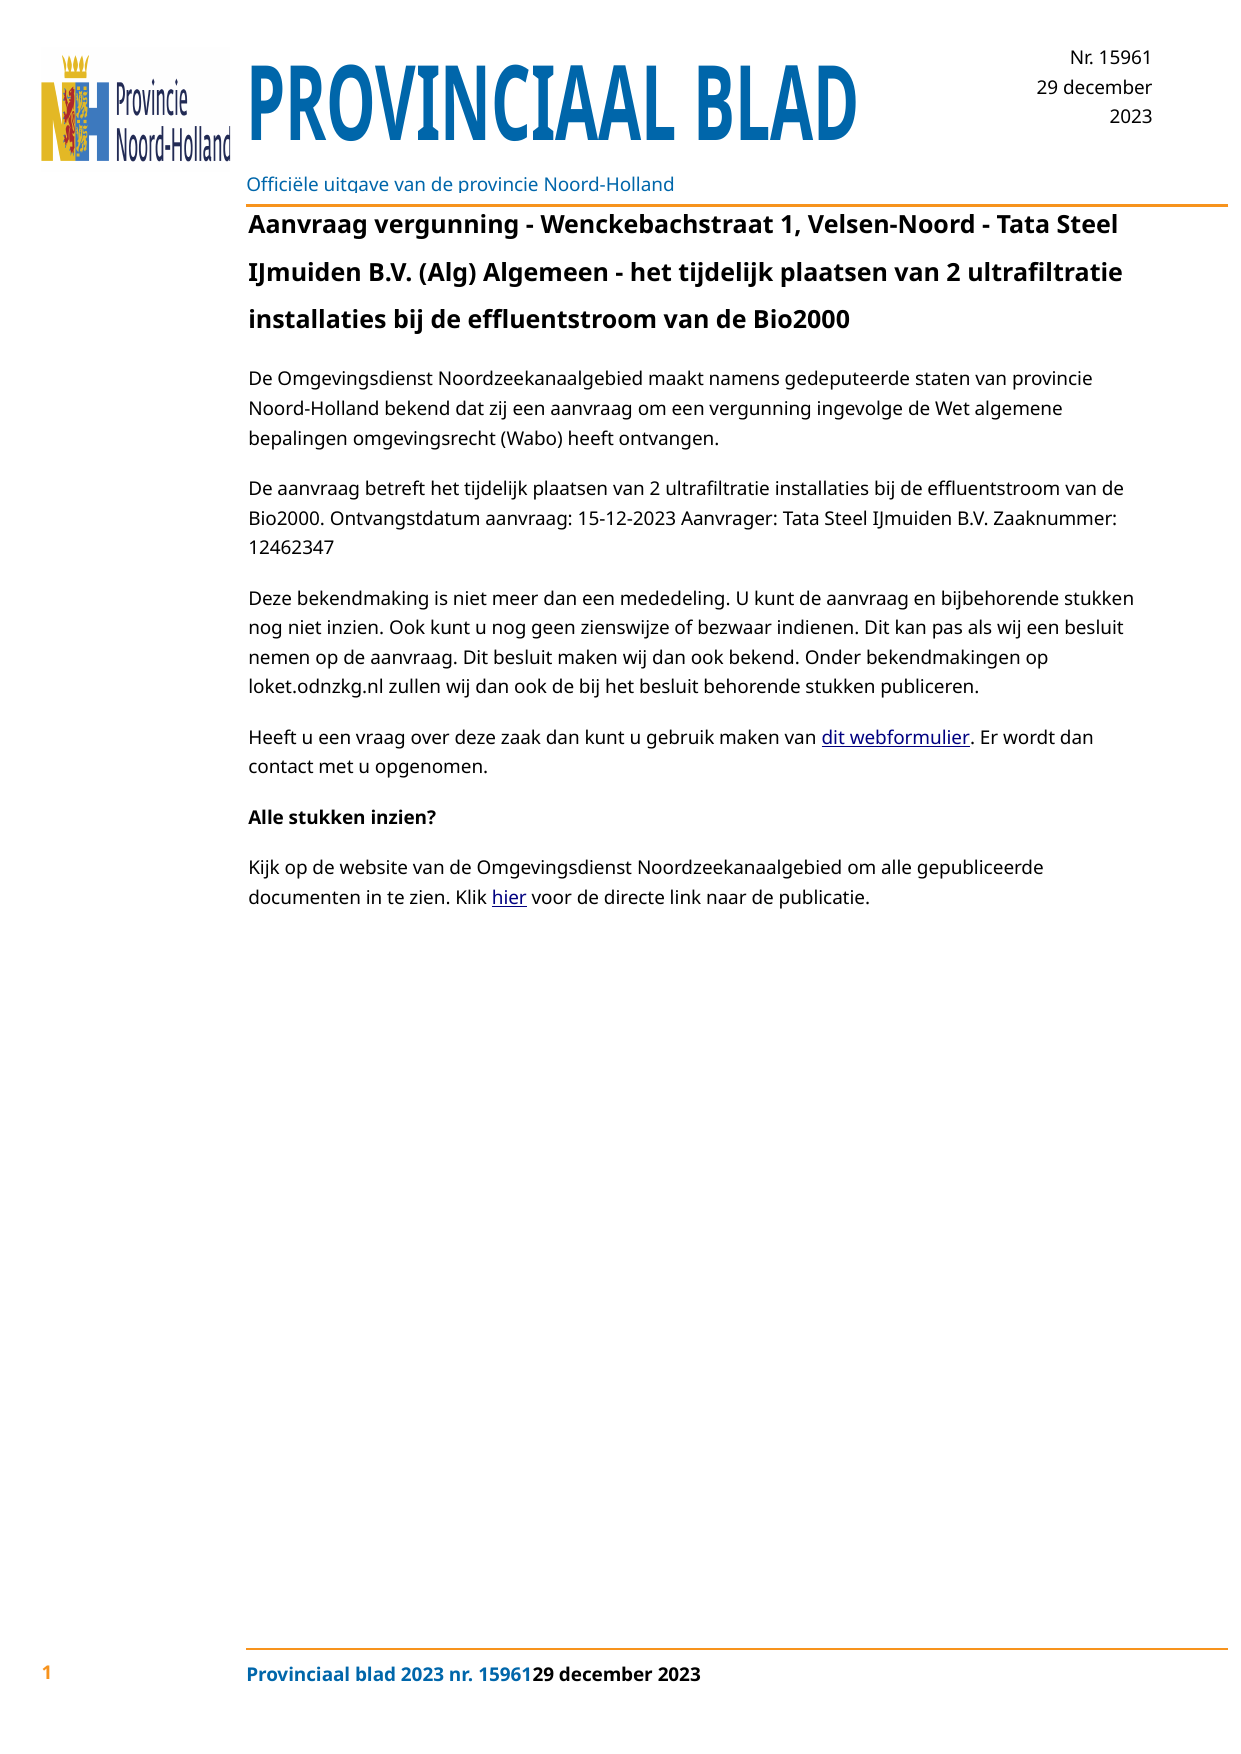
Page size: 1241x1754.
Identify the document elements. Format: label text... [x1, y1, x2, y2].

text De Omgevingsdienst Noordzeekanaalgebied maakt namens gedeputeerde staten van provincie Noord-Holland bekend dat zij een aanvraag om een vergunning ingevolge de Wet algemene bepalingen omgevingsrecht (Wabo) heeft ontvangen. [248, 366, 1152, 450]
text Alle stukken inzien? [248, 804, 1152, 829]
text Deze bekendmaking is niet meer dan een mededeling. U kunt de aanvraag en bijbehorende stukken nog niet inzien. Ook kunt u nog geen zienswijze of bezwaar indienen. Dit kan pas als wij een besluit nemen op de aanvraag. Dit besluit maken wij dan ook bekend. Onder bekendmakingen op loket.odnzkg.nl zullen wij dan ook de bij het besluit behorende stukken publiceren. [248, 585, 1152, 699]
text De aanvraag betreft het tijdelijk plaatsen van 2 ultrafiltratie installaties bij de effluentstroom van de Bio2000. Ontvangstdatum aanvraag: 15-12-2023 Aanvrager: Tata Steel IJmuiden B.V. Zaaknummer: 12462347 [248, 475, 1152, 560]
text Aanvraag vergunning - Wenckebachstraat 1, Velsen-Noord - Tata Steel IJmuiden B.V. (Alg) Algemeen - het tijdelijk plaatsen van 2 ultrafiltratie installaties bij de effluentstroom van de Bio2000 [248, 207, 1152, 336]
picture [41, 47, 231, 172]
text Kijk op de website van de Omgevingsdienst Noordzeekanaalgebied om alle gepubliceerde documenten in te zien. Klik hier voor de directe link naar de publicatie. [248, 854, 1152, 909]
text Heeft u een vraag over deze zaak dan kunt u gebruik maken van dit webformulier. Er wordt dan contact met u opgenomen. [248, 724, 1152, 779]
